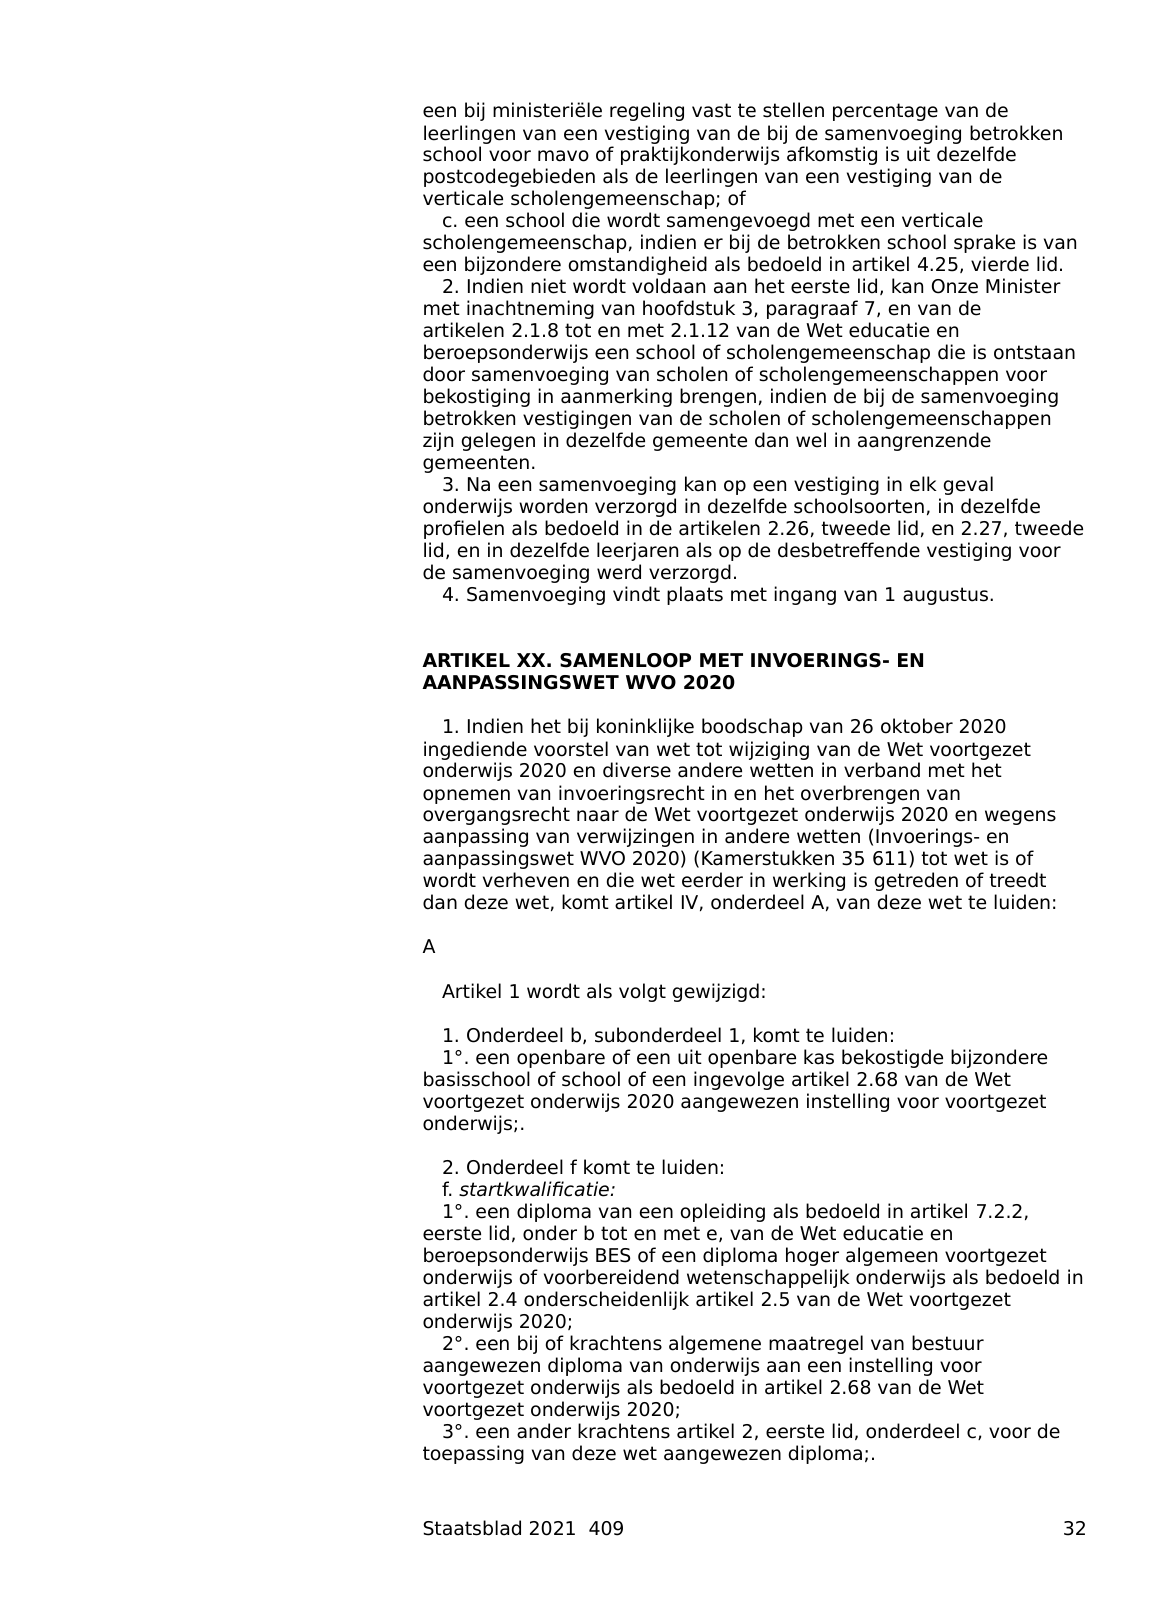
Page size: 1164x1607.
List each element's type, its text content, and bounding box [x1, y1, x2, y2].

text 2. Indien niet wordt voldaan aan het eerste lid, kan Onze Minister met inachtneming van hoofdstuk 3, paragraaf 7, en van de artikelen 2.1.8 tot en met 2.1.12 van de Wet educatie en beroepsonderwijs een school of scholengemeenschap die is ontstaan door samenvoeging van scholen of scholengemeenschappen voor bekostiging in aanmerking brengen, indien de bij de samenvoeging betrokken vestigingen van de scholen of scholengemeenschappen zijn gelegen in dezelfde gemeente dan wel in aangrenzende gemeenten. [422, 276, 1087, 474]
text 3°. een ander krachtens artikel 2, eerste lid, onderdeel c, voor de toepassing van deze wet aangewezen diploma;. [422, 1421, 1087, 1464]
text 2. Onderdeel f komt te luiden: [422, 1157, 1087, 1179]
text 2°. een bij of krachtens algemene maatregel van bestuur aangewezen diploma van onderwijs aan een instelling voor voortgezet onderwijs als bedoeld in artikel 2.68 van de Wet voortgezet onderwijs 2020; [422, 1333, 1087, 1421]
text c. een school die wordt samengevoegd met een verticale scholengemeenschap, indien er bij de betrokken school sprake is van een bijzondere omstandigheid als bedoeld in artikel 4.25, vierde lid. [422, 210, 1087, 276]
text 3. Na een samenvoeging kan op een vestiging in elk geval onderwijs worden verzorgd in dezelfde schoolsoorten, in dezelfde profielen als bedoeld in de artikelen 2.26, tweede lid, en 2.27, tweede lid, en in dezelfde leerjaren als op de desbetreffende vestiging voor de samenvoeging werd verzorgd. [422, 474, 1087, 584]
text 1. Indien het bij koninklijke boodschap van 26 oktober 2020 ingediende voorstel van wet tot wijziging van de Wet voortgezet onderwijs 2020 en diverse andere wetten in verband met het opnemen van invoeringsrecht in en het overbrengen van overgangsrecht naar de Wet voortgezet onderwijs 2020 en wegens aanpassing van verwijzingen in andere wetten (Invoerings- en aanpassingswet WVO 2020) (Kamerstukken 35 611) tot wet is of wordt verheven en die wet eerder in werking is getreden of treedt dan deze wet, komt artikel IV, onderdeel A, van deze wet te luiden: [422, 716, 1087, 914]
text Artikel 1 wordt als volgt gewijzigd: [422, 981, 1087, 1003]
text 1°. een openbare of een uit openbare kas bekostigde bijzondere basisschool of school of een ingevolge artikel 2.68 van de Wet voortgezet onderwijs 2020 aangewezen instelling voor voortgezet onderwijs;. [422, 1047, 1087, 1135]
text een bij ministeriële regeling vast te stellen percentage van de leerlingen van een vestiging van de bij de samenvoeging betrokken school voor mavo of praktijkonderwijs afkomstig is uit dezelfde postcodegebieden als de leerlingen van een vestiging van de verticale scholengemeenschap; of [422, 100, 1087, 210]
text 4. Samenvoeging vindt plaats met ingang van 1 augustus. [422, 584, 1087, 606]
subtitle ARTIKEL XX. SAMENLOOP MET INVOERINGS- EN AANPASSINGSWET WVO 2020 [422, 650, 1087, 694]
text f. startkwalificatie: [422, 1179, 1087, 1201]
text 1. Onderdeel b, subonderdeel 1, komt te luiden: [422, 1025, 1087, 1047]
text A [422, 936, 1087, 958]
text 1°. een diploma van een opleiding als bedoeld in artikel 7.2.2, eerste lid, onder b tot en met e, van de Wet educatie en beroepsonderwijs BES of een diploma hoger algemeen voortgezet onderwijs of voorbereidend wetenschappelijk onderwijs als bedoeld in artikel 2.4 onderscheidenlijk artikel 2.5 van de Wet voortgezet onderwijs 2020; [422, 1201, 1087, 1333]
